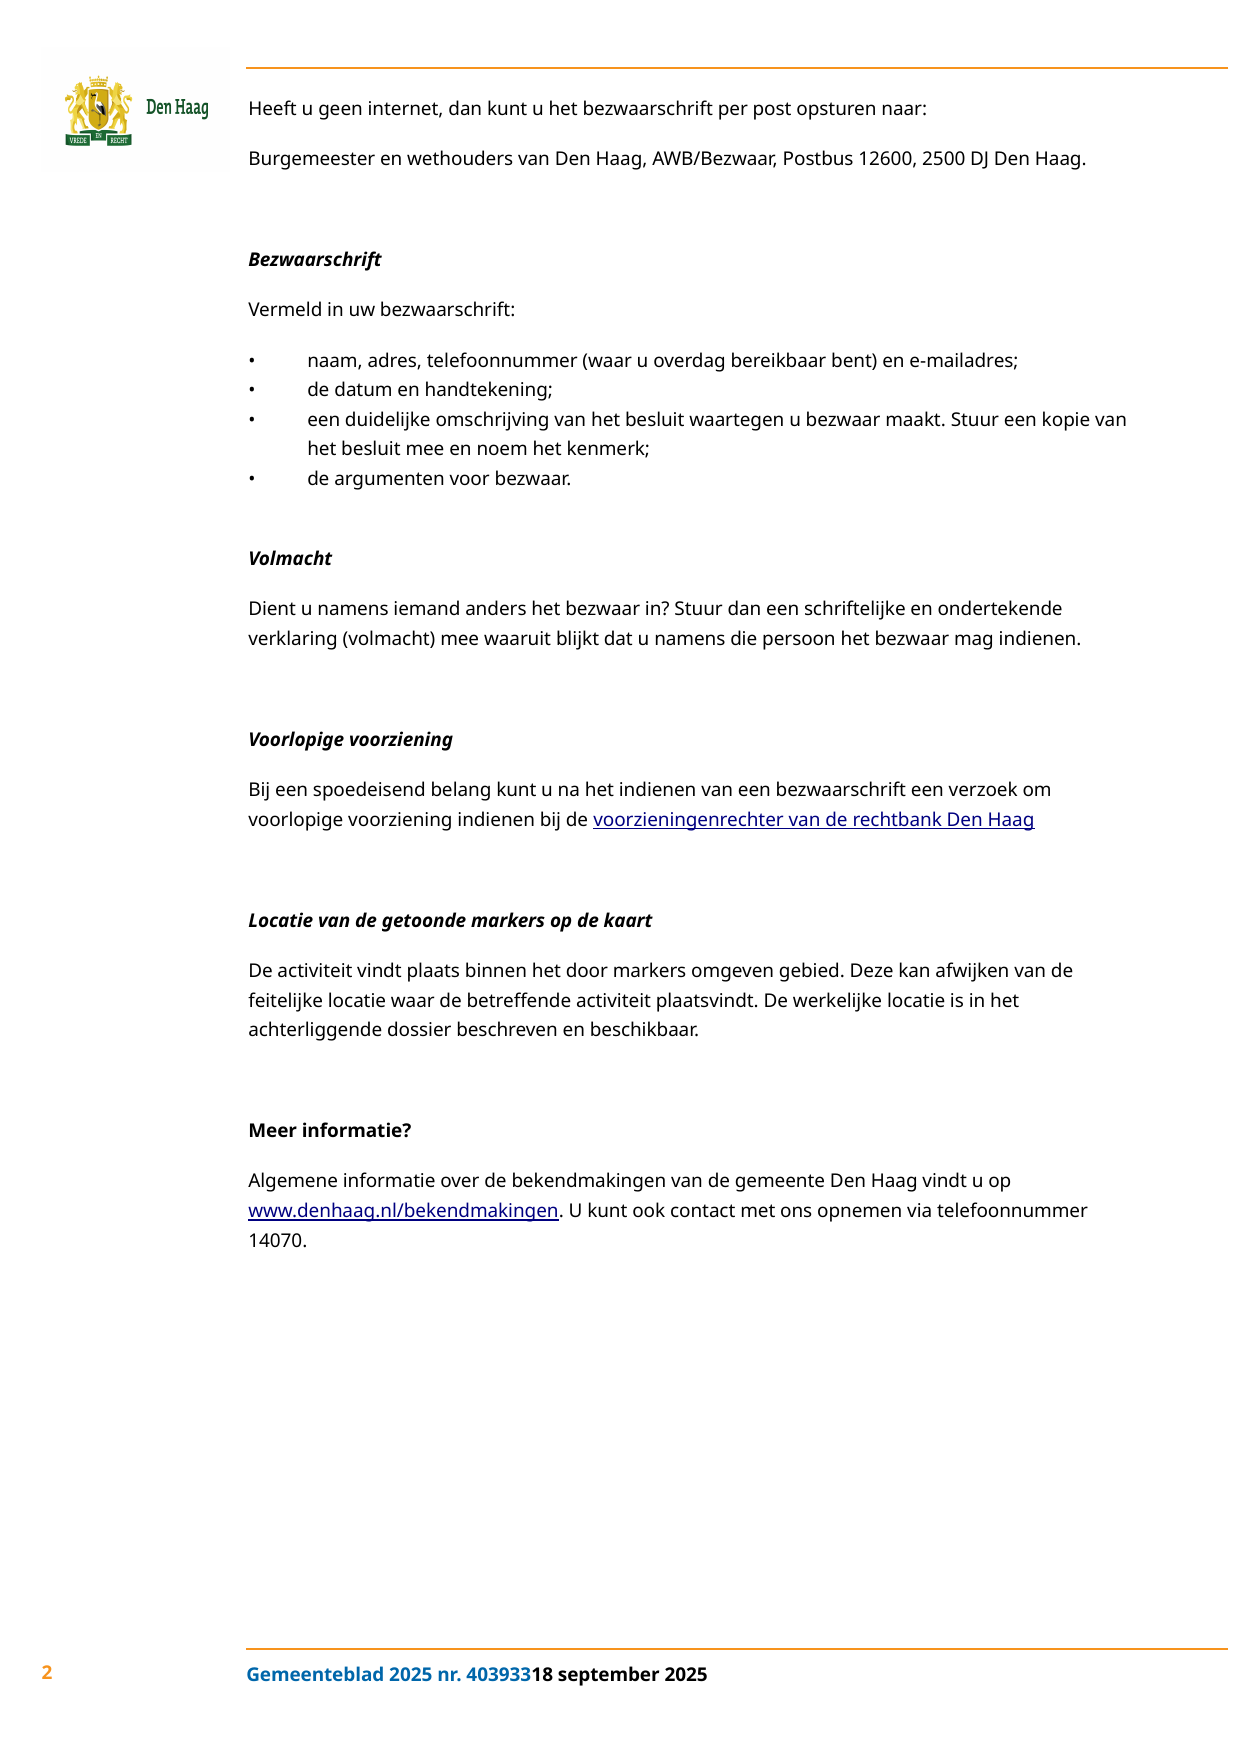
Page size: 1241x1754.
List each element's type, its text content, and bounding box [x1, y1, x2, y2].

text Dient u namens iemand anders het bezwaar in? Stuur dan een schriftelijke en ondertekende verklaring (volmacht) mee waaruit blijkt dat u namens die persoon het bezwaar mag indienen. [248, 596, 1152, 651]
list de datum en handtekening; [248, 376, 1152, 402]
text Voorlopige voorziening [248, 726, 1152, 752]
list een duidelijke omschrijving van het besluit waartegen u bezwaar maakt. Stuur een kopie van het besluit mee en noem het kenmerk; [248, 406, 1152, 461]
text Algemene informatie over de bekendmakingen van de gemeente Den Haag vindt u op www.denhaag.nl/bekendmakingen. U kunt ook contact met ons opnemen via telefoonnummer 14070. [248, 1168, 1152, 1253]
list de argumenten voor bezwaar. [248, 465, 1152, 491]
text Heeft u geen internet, dan kunt u het bezwaarschrift per post opsturen naar: [248, 95, 1152, 121]
text Locatie van de getoonde markers op de kaart [248, 907, 1152, 933]
text Bezwaarschrift [248, 246, 1152, 272]
text Bij een spoedeisend belang kunt u na het indienen van een bezwaarschrift een verzoek om voorlopige voorziening indienen bij de voorzieningenrechter van de rechtbank Den Haag [248, 776, 1152, 832]
text Meer informatie? [248, 1117, 1152, 1143]
text De activiteit vindt plaats binnen het door markers omgeven gebied. Deze kan afwijken van de feitelijke locatie waar de betreffende activiteit plaatsvindt. De werkelijke locatie is in het achterliggende dossier beschreven en beschikbaar. [248, 957, 1152, 1042]
picture [41, 47, 231, 172]
list naam, adres, telefoonnummer (waar u overdag bereikbaar bent) en e-mailadres; [248, 347, 1152, 373]
text Burgemeester en wethouders van Den Haag, AWB/Bezwaar, Postbus 12600, 2500 DJ Den Haag. [248, 145, 1152, 171]
text Vermeld in uw bezwaarschrift: [248, 296, 1152, 322]
text Volmacht [248, 545, 1152, 571]
